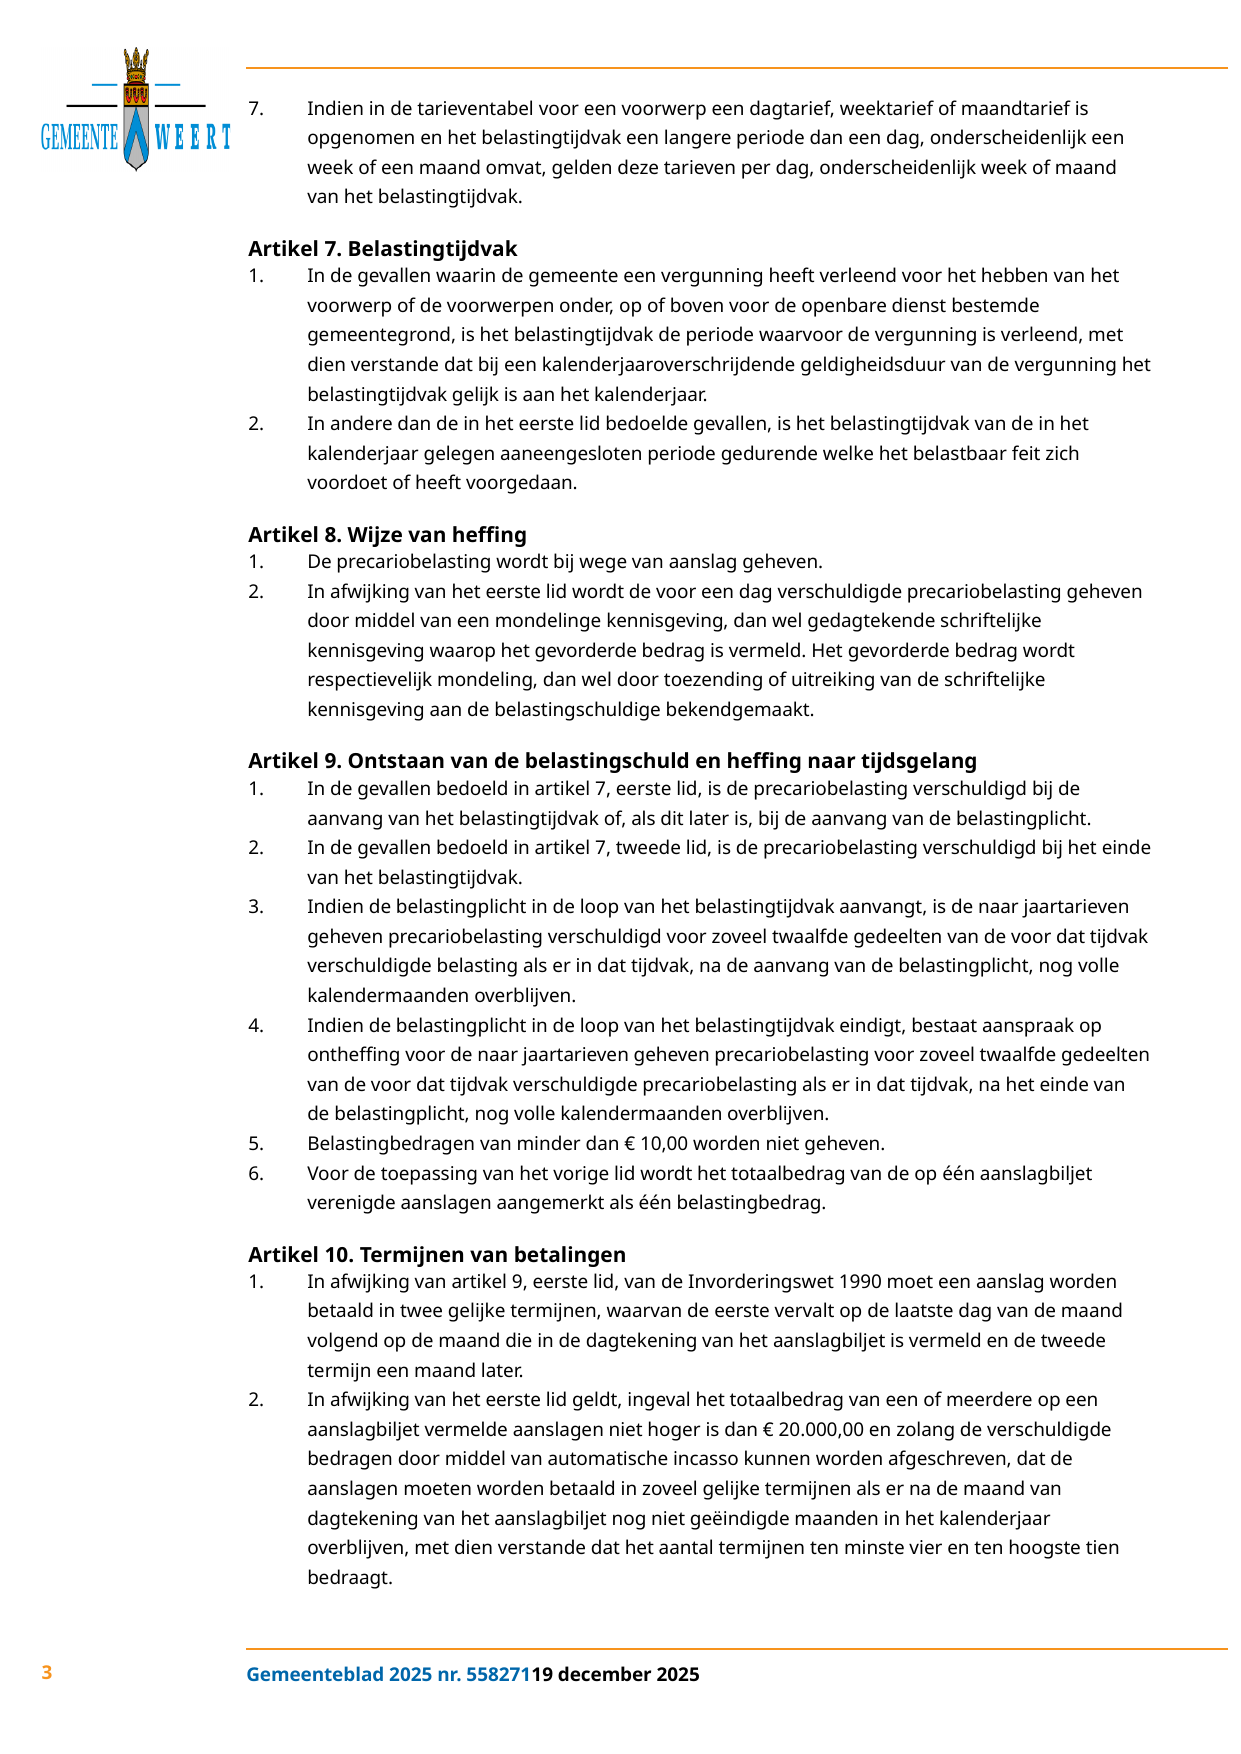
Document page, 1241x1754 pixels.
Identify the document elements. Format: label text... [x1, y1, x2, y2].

list In de gevallen bedoeld in artikel 7, eerste lid, is de precariobelasting verschuldigd bij de aanvang van het belastingtijdvak of, als dit later is, bij de aanvang van de belastingplicht. [248, 775, 1152, 830]
list Indien de belastingplicht in de loop van het belastingtijdvak aanvangt, is de naar jaartarieven geheven precariobelasting verschuldigd voor zoveel twaalfde gedeelten van de voor dat tijdvak verschuldigde belasting als er in dat tijdvak, na de aanvang van de belastingplicht, nog volle kalendermaanden overblijven. [248, 893, 1152, 1008]
list In afwijking van het eerste lid geldt, ingeval het totaalbedrag van een of meerdere op een aanslagbiljet vermelde aanslagen niet hoger is dan € 20.000,00 en zolang de verschuldigde bedragen door middel van automatische incasso kunnen worden afgeschreven, dat de aanslagen moeten worden betaald in zoveel gelijke termijnen als er na de maand van dagtekening van het aanslagbiljet nog niet geëindigde maanden in het kalenderjaar overblijven, met dien verstande dat het aantal termijnen ten minste vier en ten hoogste tien bedraagt. [248, 1386, 1152, 1590]
list In de gevallen bedoeld in artikel 7, tweede lid, is de precariobelasting verschuldigd bij het einde van het belastingtijdvak. [248, 834, 1152, 889]
list Indien de belastingplicht in de loop van het belastingtijdvak eindigt, bestaat aanspraak op ontheffing voor de naar jaartarieven geheven precariobelasting voor zoveel twaalfde gedeelten van de voor dat tijdvak verschuldigde precariobelasting als er in dat tijdvak, na het einde van de belastingplicht, nog volle kalendermaanden overblijven. [248, 1012, 1152, 1126]
text Artikel 7. Belastingtijdvak [248, 234, 1152, 262]
list Indien in de tarieventabel voor een voorwerp een dagtarief, weektarief of maandtarief is opgenomen en het belastingtijdvak een langere periode dan een dag, onderscheidenlijk een week of een maand omvat, gelden deze tarieven per dag, onderscheidenlijk week of maand van het belastingtijdvak. [248, 95, 1152, 209]
list In afwijking van het eerste lid wordt de voor een dag verschuldigde precariobelasting geheven door middel van een mondelinge kennisgeving, dan wel gedagtekende schriftelijke kennisgeving waarop het gevorderde bedrag is vermeld. Het gevorderde bedrag wordt respectievelijk mondeling, dan wel door toezending of uitreiking van de schriftelijke kennisgeving aan de belastingschuldige bekendgemaakt. [248, 578, 1152, 722]
text Artikel 10. Termijnen van betalingen [248, 1240, 1152, 1268]
list Belastingbedragen van minder dan € 10,00 worden niet geheven. [248, 1130, 1152, 1156]
text Artikel 8. Wijze van heffing [248, 520, 1152, 548]
list In afwijking van artikel 9, eerste lid, van de Invorderingswet 1990 moet een aanslag worden betaald in twee gelijke termijnen, waarvan de eerste vervalt op de laatste dag van de maand volgend op de maand die in de dagtekening van het aanslagbiljet is vermeld en de tweede termijn een maand later. [248, 1268, 1152, 1383]
picture [41, 47, 231, 172]
text Artikel 9. Ontstaan van de belastingschuld en heffing naar tijdsgelang [248, 747, 1152, 775]
list In andere dan de in het eerste lid bedoelde gevallen, is het belastingtijdvak van de in het kalenderjaar gelegen aaneengesloten periode gedurende welke het belastbaar feit zich voordoet of heeft voorgedaan. [248, 410, 1152, 495]
list In de gevallen waarin de gemeente een vergunning heeft verleend voor het hebben van het voorwerp of de voorwerpen onder, op of boven voor de openbare dienst bestemde gemeentegrond, is het belastingtijdvak de periode waarvoor de vergunning is verleend, met dien verstande dat bij een kalenderjaaroverschrijdende geldigheidsduur van de vergunning het belastingtijdvak gelijk is aan het kalenderjaar. [248, 262, 1152, 406]
list Voor de toepassing van het vorige lid wordt het totaalbedrag van de op één aanslagbiljet verenigde aanslagen aangemerkt als één belastingbedrag. [248, 1160, 1152, 1215]
list De precariobelasting wordt bij wege van aanslag geheven. [248, 548, 1152, 574]
